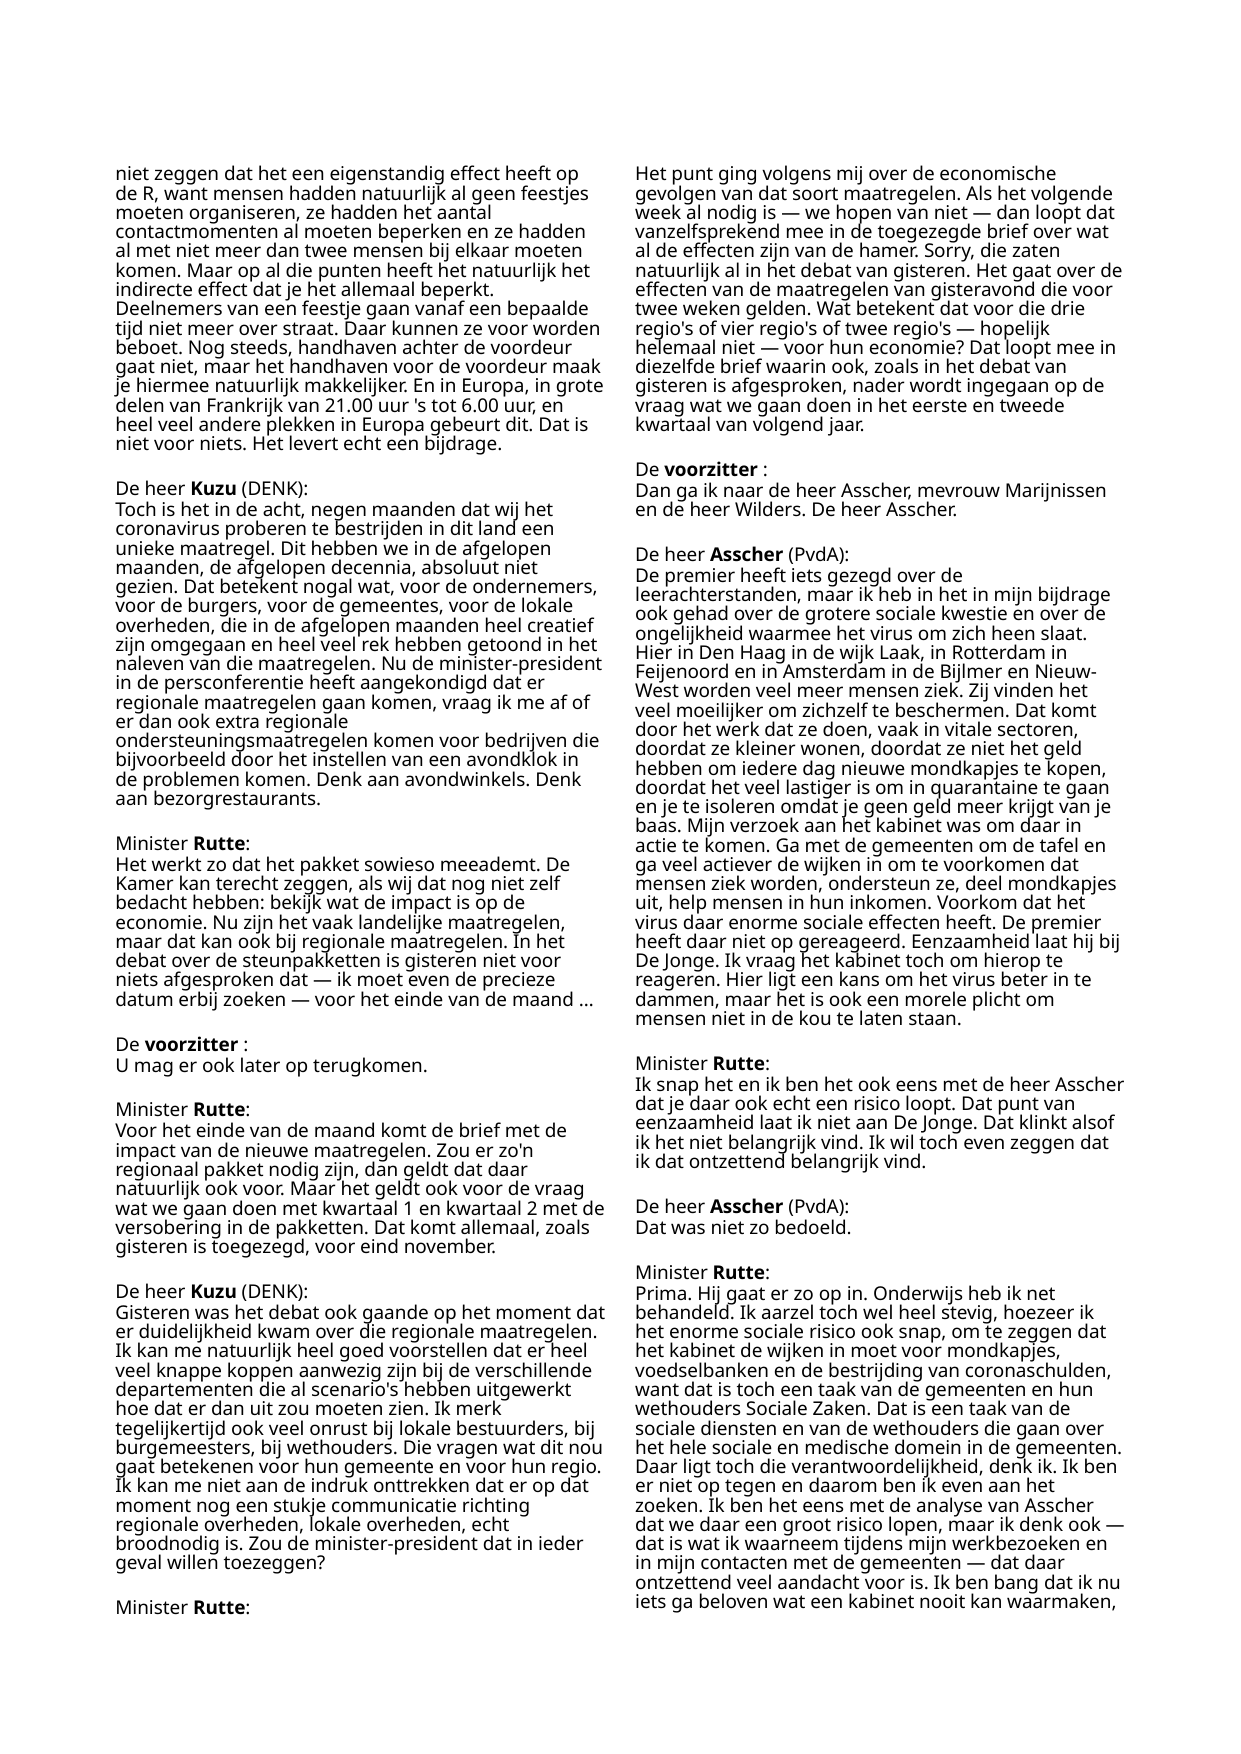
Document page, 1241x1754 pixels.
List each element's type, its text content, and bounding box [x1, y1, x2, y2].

text Het werkt zo dat het pakket sowieso meeademt. De Kamer kan terecht zeggen, als wij dat nog niet zelf bedacht hebben: bekijk wat de impact is op de economie. Nu zijn het vaak landelijke maatregelen, maar dat kan ook bij regionale maatregelen. In het debat over de steunpakketten is gisteren niet voor niets afgesproken dat — ik moet even de precieze datum erbij zoeken — voor het einde van de maand … [115, 856, 605, 1010]
text Ik snap het en ik ben het ook eens met de heer Asscher dat je daar ook echt een risico loopt. Dat punt van eenzaamheid laat ik niet aan De Jonge. Dat klinkt alsof ik het niet belangrijk vind. Ik wil toch even zeggen dat ik dat ontzettend belangrijk vind. [635, 1076, 1125, 1172]
text De premier heeft iets gezegd over de leerachterstanden, maar ik heb in het in mijn bijdrage ook gehad over de grotere sociale kwestie en over de ongelijkheid waarmee het virus om zich heen slaat. Hier in Den Haag in de wijk Laak, in Rotterdam in Feijenoord en in Amsterdam in de Bijlmer en Nieuw-West worden veel meer mensen ziek. Zij vinden het veel moeilijker om zichzelf te beschermen. Dat komt door het werk dat ze doen, vaak in vitale sectoren, doordat ze kleiner wonen, doordat ze niet het geld hebben om iedere dag nieuwe mondkapjes te kopen, doordat het veel lastiger is om in quarantaine te gaan en je te isoleren omdat je geen geld meer krijgt van je baas. Mijn verzoek aan het kabinet was om daar in actie te komen. Ga met de gemeenten om de tafel en ga veel actiever de wijken in om te voorkomen dat mensen ziek worden, ondersteun ze, deel mondkapjes uit, help mensen in hun inkomen. Voorkom dat het virus daar enorme sociale effecten heeft. De premier heeft daar niet op gereageerd. Eenzaamheid laat hij bij De Jonge. Ik vraag het kabinet toch om hierop te reageren. Hier ligt een kans om het virus beter in te dammen, maar het is ook een morele plicht om mensen niet in de kou te laten staan. [635, 567, 1125, 1029]
text De heer Kuzu (DENK): [115, 475, 605, 501]
text U mag er ook later op terugkomen. [115, 1057, 605, 1076]
text Minister Rutte: [115, 1594, 605, 1620]
text Voor het einde van de maand komt de brief met de impact van de nieuwe maatregelen. Zou er zo'n regionaal pakket nodig zijn, dan geldt dat daar natuurlijk ook voor. Maar het geldt ook voor de vraag wat we gaan doen met kwartaal 1 en kwartaal 2 met de versobering in de pakketten. Dat komt allemaal, zoals gisteren is toegezegd, voor eind november. [115, 1122, 605, 1257]
text Minister Rutte: [635, 1259, 1125, 1284]
text Minister Rutte: [115, 830, 605, 856]
text De voorzitter : [635, 456, 1125, 482]
text Het punt ging volgens mij over de economische gevolgen van dat soort maatregelen. Als het volgende week al nodig is — we hopen van niet — dan loopt dat vanzelfsprekend mee in de toegezegde brief over wat al de effecten zijn van de hamer. Sorry, die zaten natuurlijk al in het debat van gisteren. Het gaat over de effecten van de maatregelen van gisteravond die voor twee weken gelden. Wat betekent dat voor die drie regio's of vier regio's of twee regio's — hopelijk helemaal niet — voor hun economie? Dat loopt mee in diezelfde brief waarin ook, zoals in het debat van gisteren is afgesproken, nader wordt ingegaan op de vraag wat we gaan doen in het eerste en tweede kwartaal van volgend jaar. [635, 165, 1125, 435]
text De heer Kuzu (DENK): [115, 1278, 605, 1304]
text Toch is het in de acht, negen maanden dat wij het coronavirus proberen te bestrijden in dit land een unieke maatregel. Dit hebben we in de afgelopen maanden, de afgelopen decennia, absoluut niet gezien. Dat betekent nogal wat, voor de ondernemers, voor de burgers, voor de gemeentes, voor de lokale overheden, die in de afgelopen maanden heel creatief zijn omgegaan en heel veel rek hebben getoond in het naleven van die maatregelen. Nu de minister-president in de persconferentie heeft aangekondigd dat er regionale maatregelen gaan komen, vraag ik me af of er dan ook extra regionale ondersteuningsmaatregelen komen voor bedrijven die bijvoorbeeld door het instellen van een avondklok in de problemen komen. Denk aan avondwinkels. Denk aan bezorgrestaurants. [115, 501, 605, 809]
text Minister Rutte: [635, 1050, 1125, 1076]
text Dat was niet zo bedoeld. [635, 1219, 1125, 1238]
text Dan ga ik naar de heer Asscher, mevrouw Marijnissen en de heer Wilders. De heer Asscher. [635, 482, 1125, 520]
text De heer Asscher (PvdA): [635, 541, 1125, 567]
text De heer Asscher (PvdA): [635, 1193, 1125, 1219]
text Prima. Hij gaat er zo op in. Onderwijs heb ik net behandeld. Ik aarzel toch wel heel stevig, hoezeer ik het enorme sociale risico ook snap, om te zeggen dat het kabinet de wijken in moet voor mondkapjes, voedselbanken en de bestrijding van coronaschulden, want dat is toch een taak van de gemeenten en hun wethouders Sociale Zaken. Dat is een taak van de sociale diensten en van de wethouders die gaan over het hele sociale en medische domein in de gemeenten. Daar ligt toch die verantwoordelijkheid, denk ik. Ik ben er niet op tegen en daarom ben ik even aan het zoeken. Ik ben het eens met de analyse van Asscher dat we daar een groot risico lopen, maar ik denk ook — dat is wat ik waarneem tijdens mijn werkbezoeken en in mijn contacten met de gemeenten — dat daar ontzettend veel aandacht voor is. Ik ben bang dat ik nu iets ga beloven wat een kabinet nooit kan waarmaken, [635, 1284, 1125, 1612]
text Minister Rutte: [115, 1097, 605, 1122]
text niet zeggen dat het een eigenstandig effect heeft op de R, want mensen hadden natuurlijk al geen feestjes moeten organiseren, ze hadden het aantal contactmomenten al moeten beperken en ze hadden al met niet meer dan twee mensen bij elkaar moeten komen. Maar op al die punten heeft het natuurlijk het indirecte effect dat je het allemaal beperkt. Deelnemers van een feestje gaan vanaf een bepaalde tijd niet meer over straat. Daar kunnen ze voor worden beboet. Nog steeds, handhaven achter de voordeur gaat niet, maar het handhaven voor de voordeur maak je hiermee natuurlijk makkelijker. En in Europa, in grote delen van Frankrijk van 21.00 uur 's tot 6.00 uur, en heel veel andere plekken in Europa gebeurt dit. Dat is niet voor niets. Het levert echt een bijdrage. [115, 165, 605, 454]
text Gisteren was het debat ook gaande op het moment dat er duidelijkheid kwam over die regionale maatregelen. Ik kan me natuurlijk heel goed voorstellen dat er heel veel knappe koppen aanwezig zijn bij de verschillende departementen die al scenario's hebben uitgewerkt hoe dat er dan uit zou moeten zien. Ik merk tegelijkertijd ook veel onrust bij lokale bestuurders, bij burgemeesters, bij wethouders. Die vragen wat dit nou gaat betekenen voor hun gemeente en voor hun regio. Ik kan me niet aan de indruk onttrekken dat er op dat moment nog een stukje communicatie richting regionale overheden, lokale overheden, echt broodnodig is. Zou de minister-president dat in ieder geval willen toezeggen? [115, 1304, 605, 1574]
text De voorzitter : [115, 1031, 605, 1057]
